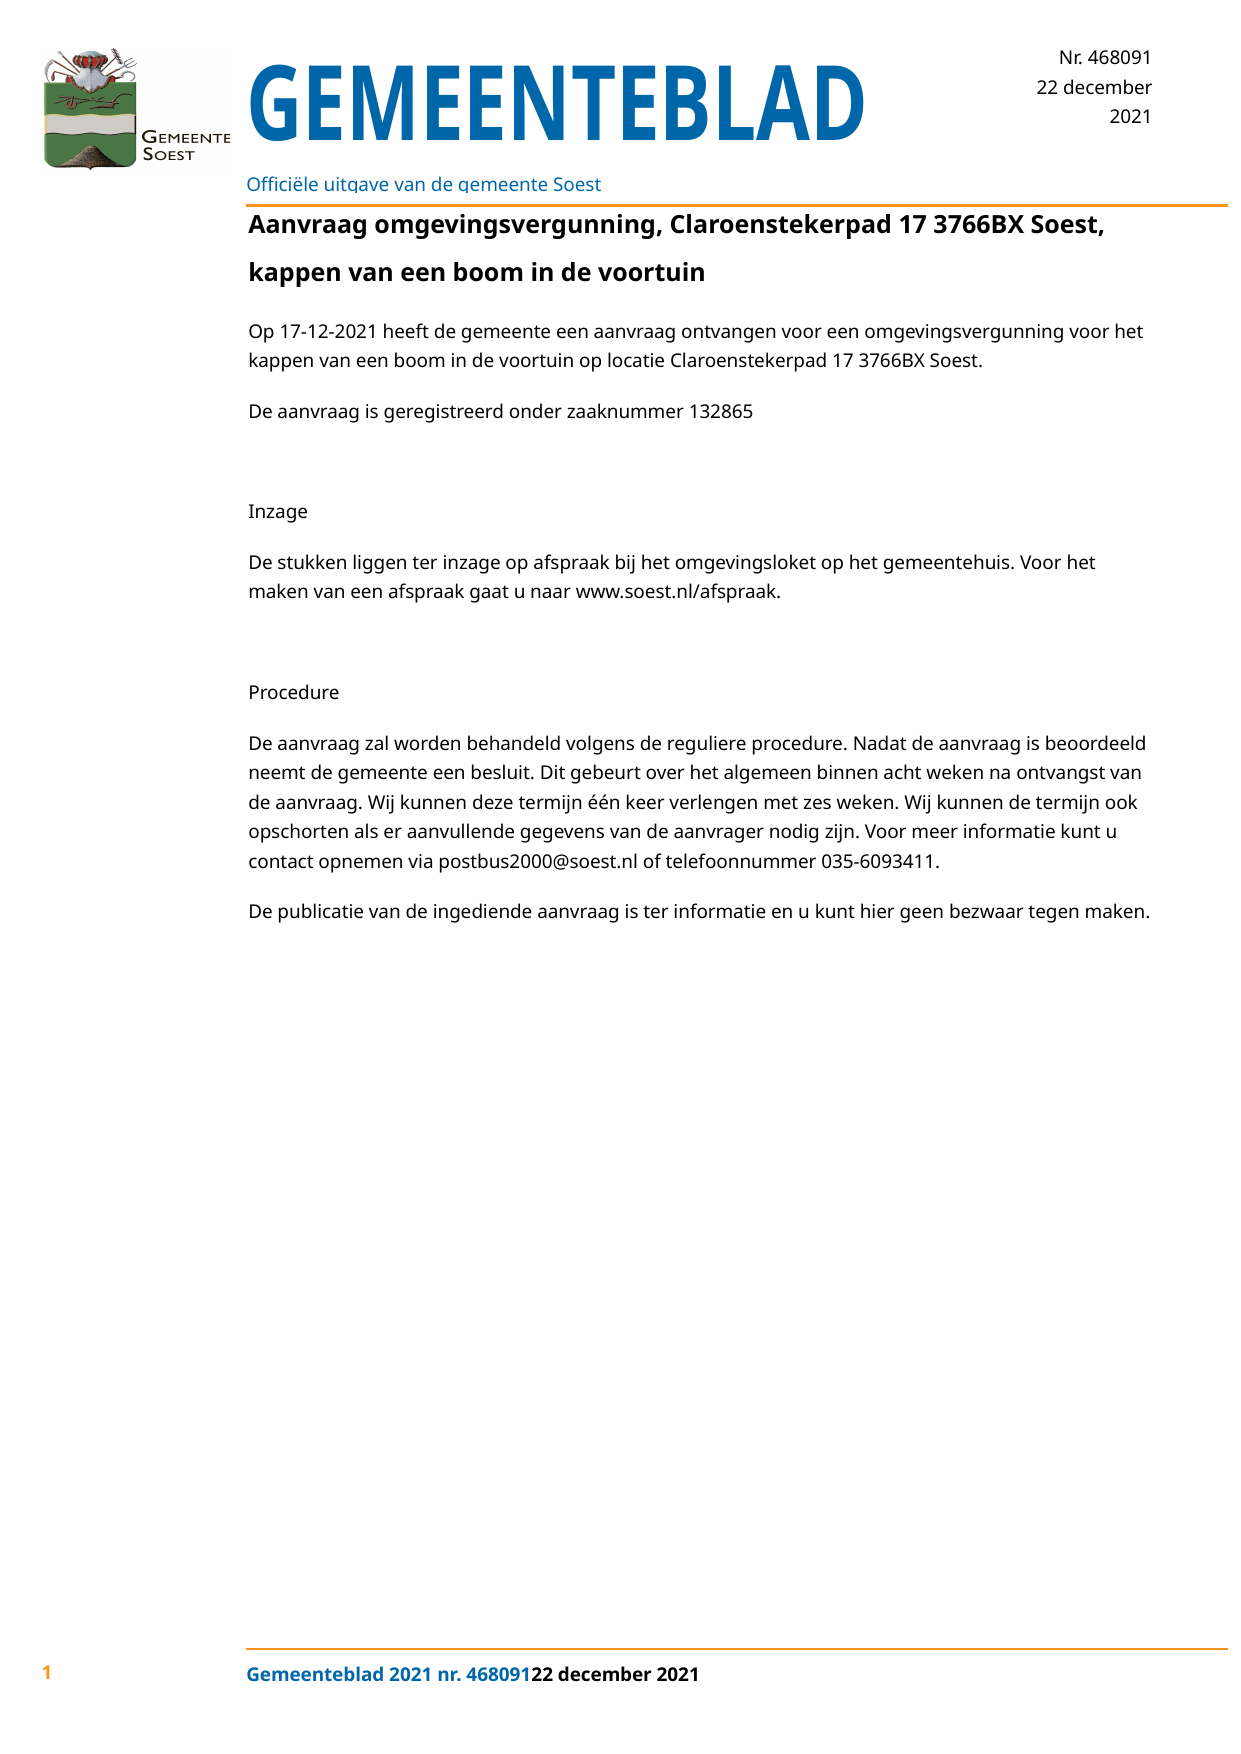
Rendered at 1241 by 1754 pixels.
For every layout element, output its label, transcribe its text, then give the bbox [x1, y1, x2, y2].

text Aanvraag omgevingsvergunning, Claroenstekerpad 17 3766BX Soest, kappen van een boom in de voortuin [248, 207, 1152, 288]
text Procedure [248, 679, 1152, 705]
text Inzage [248, 499, 1152, 524]
text De aanvraag is geregistreerd onder zaaknummer 132865 [248, 398, 1152, 424]
text De stukken liggen ter inzage op afspraak bij het omgevingsloket op het gemeentehuis. Voor het maken van een afspraak gaat u naar www.soest.nl/afspraak. [248, 549, 1152, 604]
text De aanvraag zal worden behandeld volgens de reguliere procedure. Nadat de aanvraag is beoordeeld neemt de gemeente een besluit. Dit gebeurt over het algemeen binnen acht weken na ontvangst van de aanvraag. Wij kunnen deze termijn één keer verlengen met zes weken. Wij kunnen de termijn ook opschorten als er aanvullende gegevens van de aanvrager nodig zijn. Voor meer informatie kunt u contact opnemen via postbus2000@soest.nl of telefoonnummer 035-6093411. [248, 730, 1152, 874]
picture [41, 47, 231, 172]
text De publicatie van de ingediende aanvraag is ter informatie en u kunt hier geen bezwaar tegen maken. [248, 899, 1152, 924]
text Op 17-12-2021 heeft de gemeente een aanvraag ontvangen voor een omgevingsvergunning voor het kappen van een boom in de voortuin op locatie Claroenstekerpad 17 3766BX Soest. [248, 318, 1152, 373]
